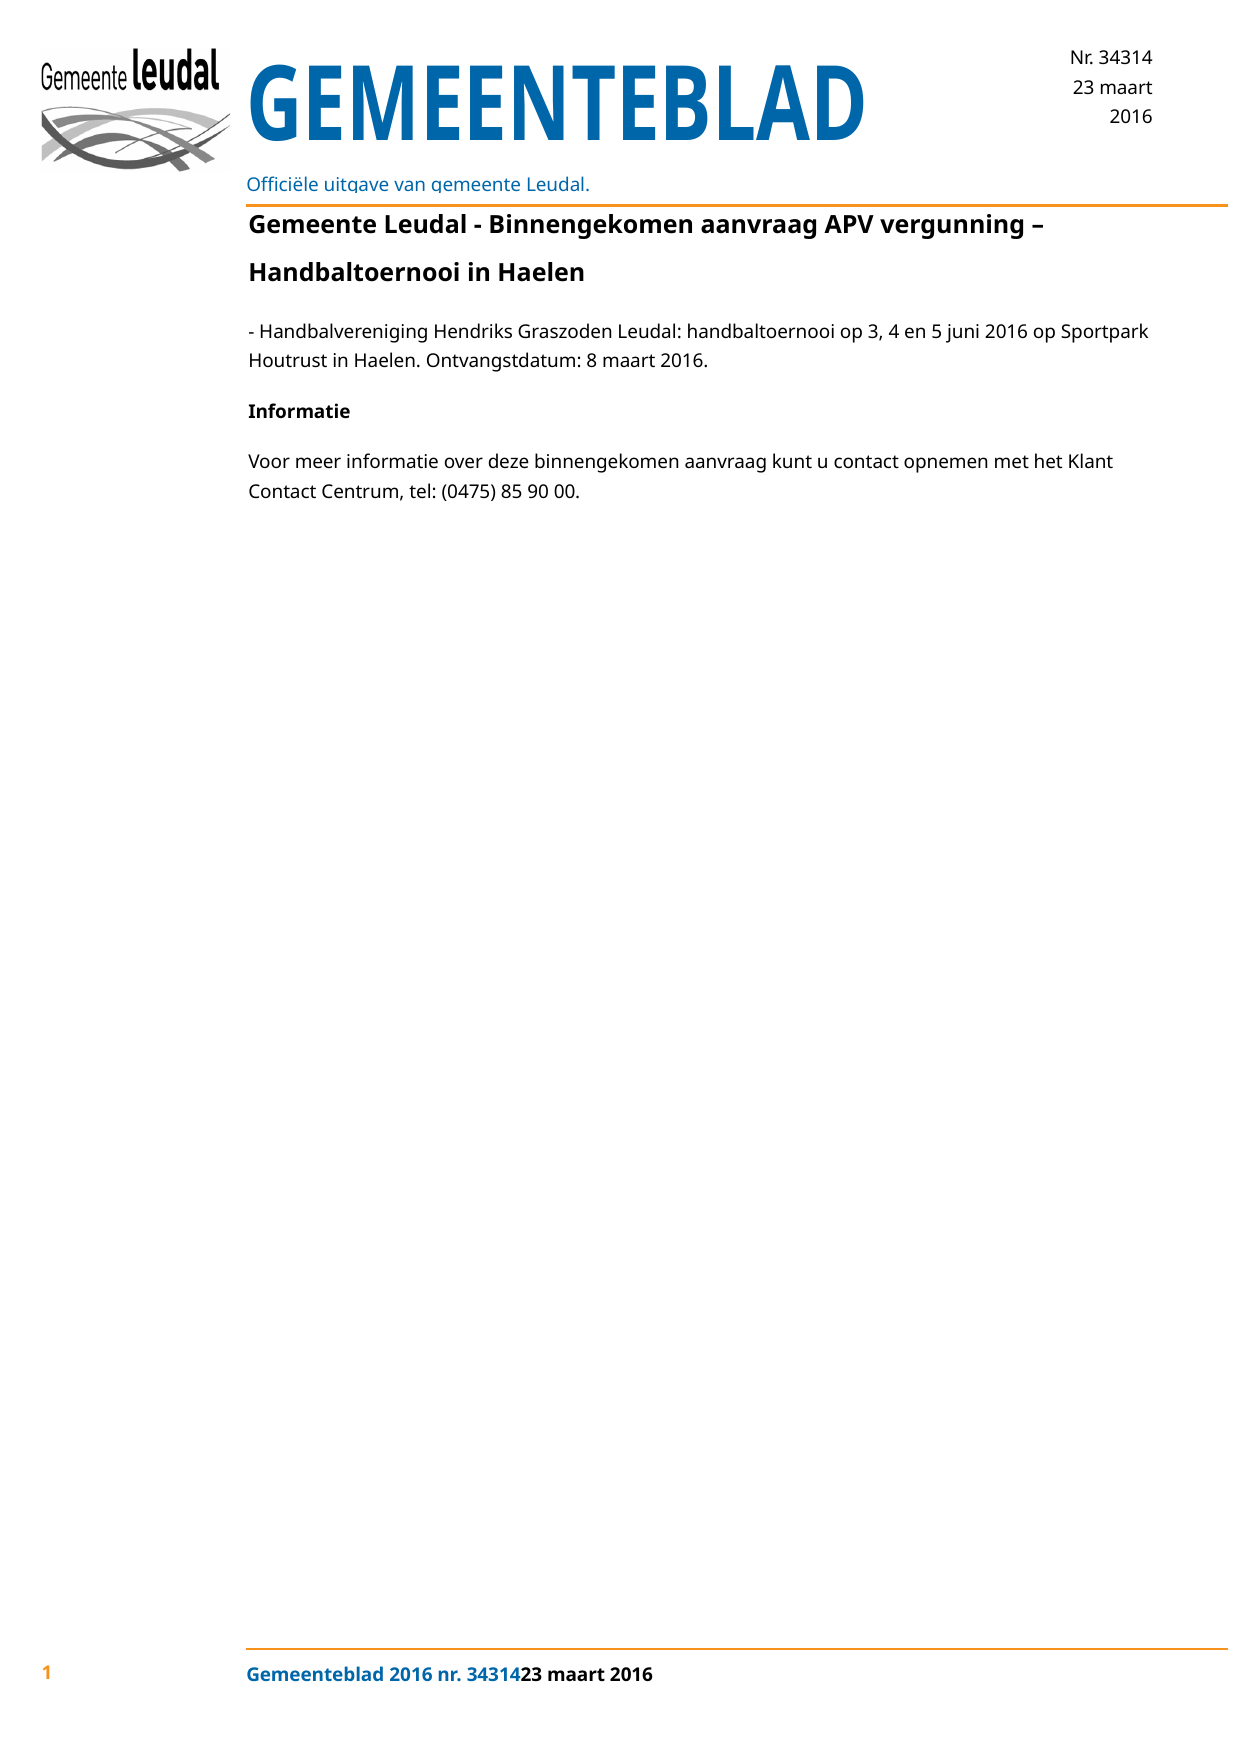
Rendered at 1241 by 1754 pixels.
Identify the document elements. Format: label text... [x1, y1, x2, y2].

picture [41, 47, 231, 172]
text Voor meer informatie over deze binnengekomen aanvraag kunt u contact opnemen met het Klant Contact Centrum, tel: (0475) 85 90 00. [248, 448, 1152, 504]
text Informatie [248, 398, 1152, 424]
text - Handbalvereniging Hendriks Graszoden Leudal: handbaltoernooi op 3, 4 en 5 juni 2016 op Sportpark Houtrust in Haelen. Ontvangstdatum: 8 maart 2016. [248, 318, 1152, 373]
text Gemeente Leudal - Binnengekomen aanvraag APV vergunning – Handbaltoernooi in Haelen [248, 207, 1152, 288]
